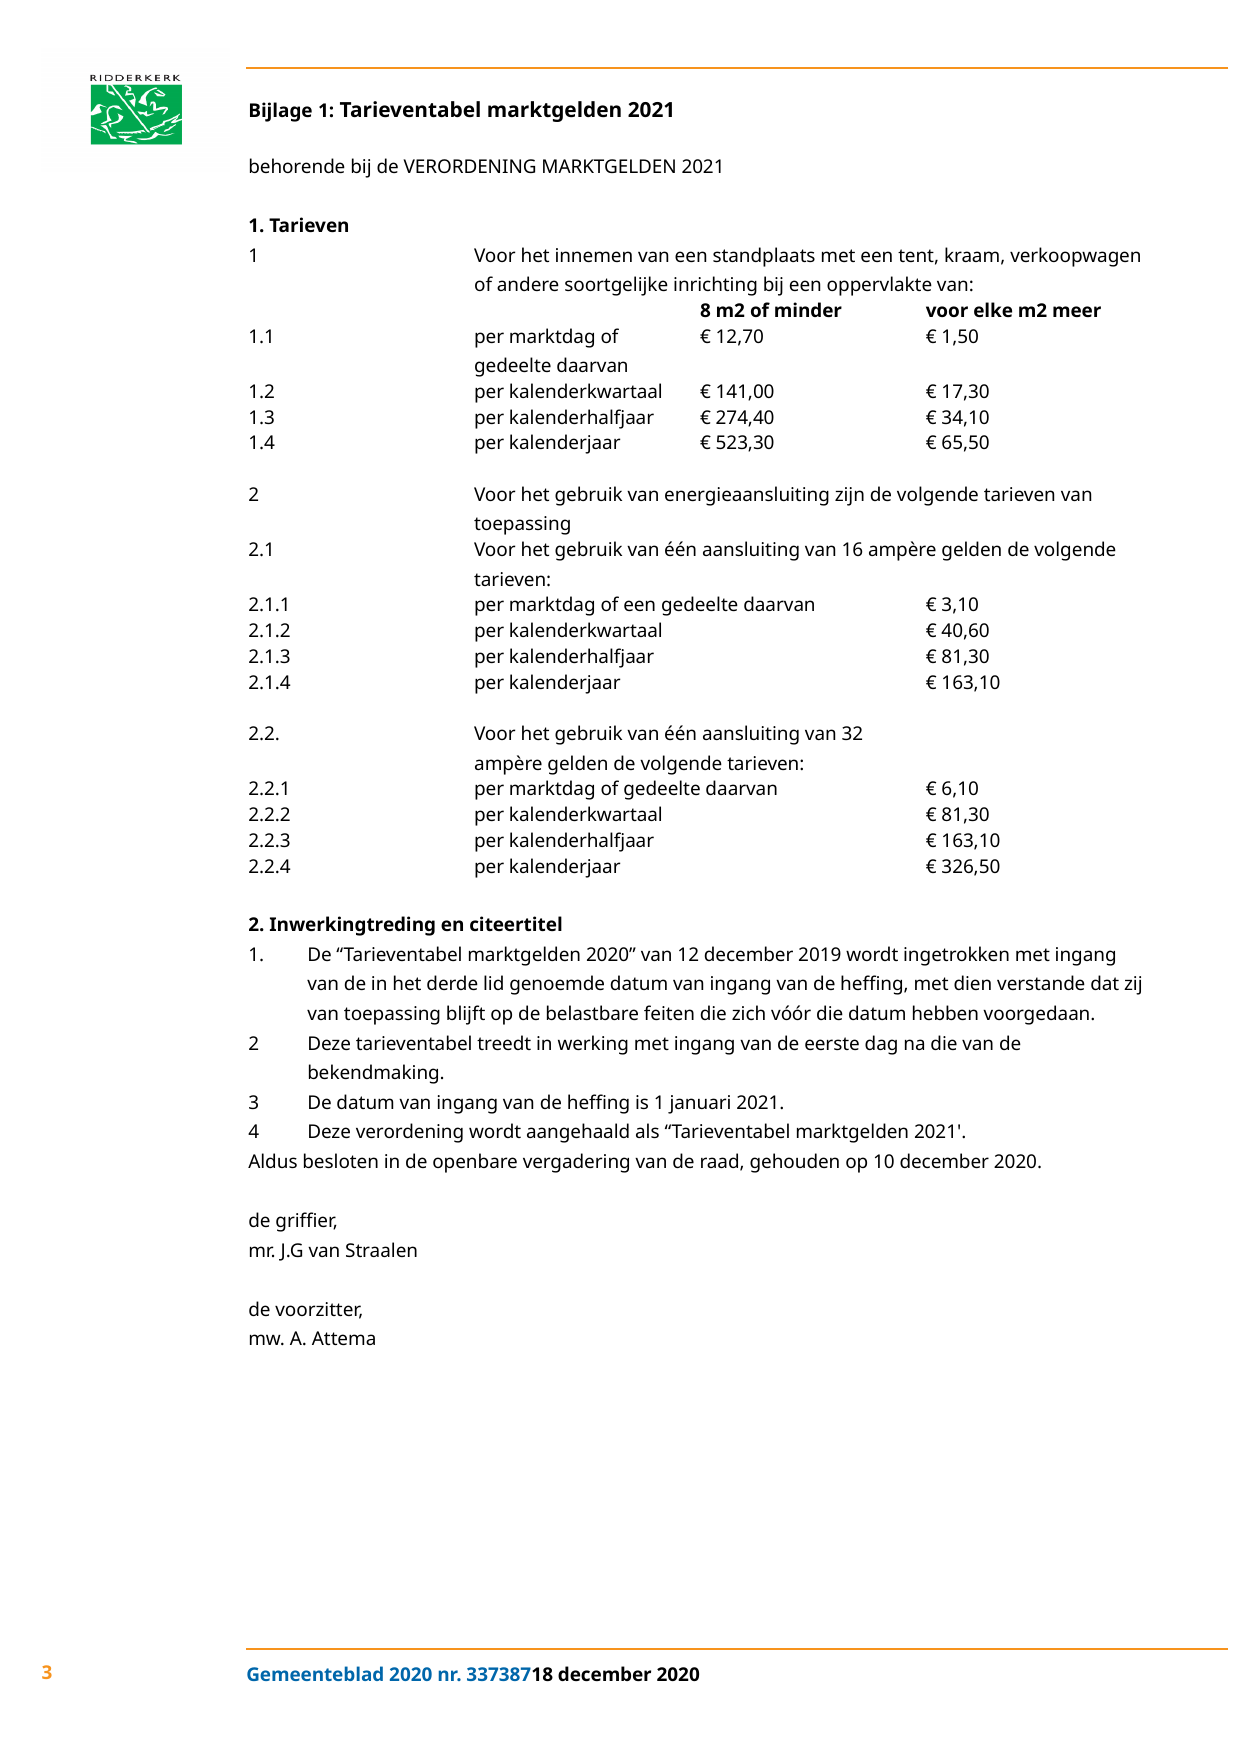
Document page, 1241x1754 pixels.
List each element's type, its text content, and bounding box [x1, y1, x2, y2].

table_cell 2.2.2 [248, 801, 474, 827]
text Aldus besloten in de openbare vergadering van de raad, gehouden op 10 december 2020. [248, 1148, 1152, 1174]
table_cell 2.2.4 [248, 853, 474, 878]
table_cell [474, 695, 926, 720]
table_cell [926, 695, 1152, 720]
table_cell 2.1.4 [248, 669, 474, 694]
table_cell per kalenderhalfjaar [474, 404, 700, 429]
table_cell Voor het gebruik van energieaansluiting zijn de volgende tarieven van toepassing [474, 481, 1152, 536]
table_cell [474, 297, 700, 323]
table_cell 2.1.3 [248, 643, 474, 669]
table_cell per kalenderhalfjaar [474, 827, 926, 853]
list De datum van ingang van de heffing is 1 januari 2021. [248, 1089, 1152, 1114]
table_cell € 81,30 [926, 643, 1152, 669]
table_cell € 141,00 [700, 378, 926, 404]
table_cell 2.1.2 [248, 618, 474, 643]
table_cell Voor het gebruik van één aansluiting van 32 ampère gelden de volgende tarieven: [474, 720, 926, 776]
table_cell [248, 455, 1152, 481]
table_cell € 3,10 [926, 592, 1152, 617]
table_cell per kalenderjaar [474, 669, 926, 694]
table_cell voor elke m2 meer [926, 297, 1152, 323]
table_cell per kalenderjaar [474, 853, 926, 878]
text behorende bij de VERORDENING MARKTGELDEN 2021 [248, 153, 1152, 179]
text 2. Inwerkingtreding en citeertitel [248, 911, 1152, 937]
table_cell 2.1 [248, 536, 474, 592]
table_cell 2.1.1 [248, 592, 474, 617]
table_cell 8 m2 of minder [700, 297, 926, 323]
table_cell € 40,60 [926, 618, 1152, 643]
table_cell 2.2.1 [248, 776, 474, 801]
text de voorzitter, [248, 1296, 1152, 1322]
text 1. Tarieven [248, 212, 1152, 238]
table_cell 2 [248, 481, 474, 536]
table_cell € 163,10 [926, 827, 1152, 853]
table_cell € 1,50 [926, 323, 1152, 378]
table_cell € 326,50 [926, 853, 1152, 878]
table_cell per marktdag of gedeelte daarvan [474, 323, 700, 378]
table_cell 1.3 [248, 404, 474, 429]
table_cell [248, 695, 474, 720]
table_header Voor het innemen van een standplaats met een tent, kraam, verkoopwagen of andere soortgelijke inrichting bij een oppervlakte van: [474, 242, 1152, 297]
text mw. A. Attema [248, 1326, 1152, 1351]
list Deze tarieventabel treedt in werking met ingang van de eerste dag na die van de bekendmaking. [248, 1030, 1152, 1085]
table_cell per kalenderjaar [474, 430, 700, 455]
table_cell [248, 297, 474, 323]
table_cell per kalenderkwartaal [474, 801, 926, 827]
table_cell € 81,30 [926, 801, 1152, 827]
table_cell Voor het gebruik van één aansluiting van 16 ampère gelden de volgende tarieven: [474, 536, 1152, 592]
table_cell per marktdag of gedeelte daarvan [474, 776, 926, 801]
table_cell 1.4 [248, 430, 474, 455]
table_cell per marktdag of een gedeelte daarvan [474, 592, 926, 617]
picture [41, 47, 231, 172]
table_cell 2.2.3 [248, 827, 474, 853]
text de griffier, [248, 1207, 1152, 1233]
table_cell € 12,70 [700, 323, 926, 378]
table_header 1 [248, 242, 474, 297]
table_cell € 274,40 [700, 404, 926, 429]
table_cell 1.2 [248, 378, 474, 404]
list Deze verordening wordt aangehaald als “Tarieventabel marktgelden 2021'. [248, 1118, 1152, 1144]
table_cell € 163,10 [926, 669, 1152, 694]
table_cell [926, 720, 1152, 776]
table_cell € 65,50 [926, 430, 1152, 455]
table_cell 1.1 [248, 323, 474, 378]
list De “Tarieventabel marktgelden 2020” van 12 december 2019 wordt ingetrokken met ingang van de in het derde lid genoemde datum van ingang van de heffing, met dien verstande dat zij van toepassing blijft op de belastbare feiten die zich vóór die datum hebben voorgedaan. [248, 941, 1152, 1026]
table_cell € 34,10 [926, 404, 1152, 429]
table_cell per kalenderhalfjaar [474, 643, 926, 669]
table_cell € 6,10 [926, 776, 1152, 801]
text mr. J.G van Straalen [248, 1237, 1152, 1262]
text Bijlage 1: Tarieventabel marktgelden 2021 [248, 95, 1152, 123]
table_cell € 523,30 [700, 430, 926, 455]
table_cell per kalenderkwartaal [474, 378, 700, 404]
table_cell per kalenderkwartaal [474, 618, 926, 643]
table_cell 2.2. [248, 720, 474, 776]
table_cell € 17,30 [926, 378, 1152, 404]
